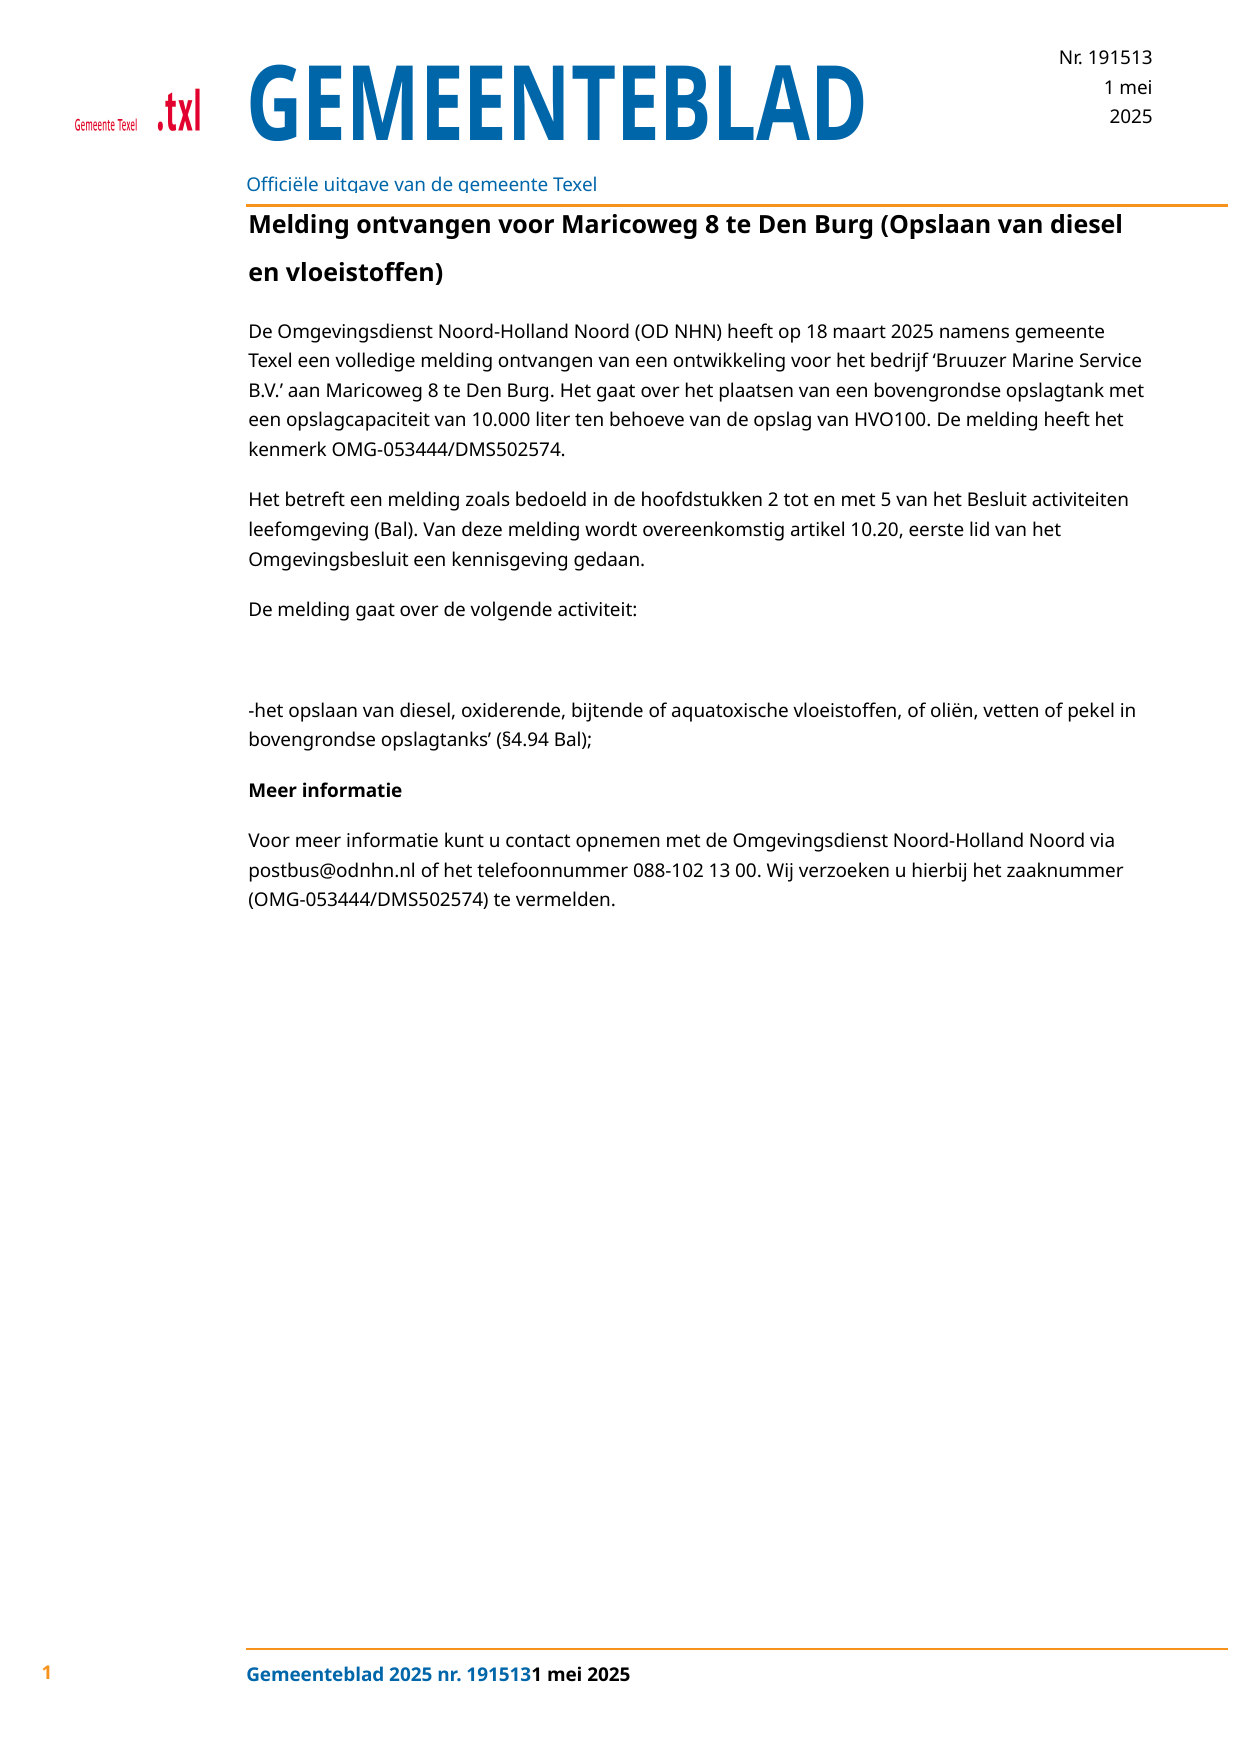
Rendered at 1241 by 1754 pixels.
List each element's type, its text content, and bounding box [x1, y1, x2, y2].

text De melding gaat over de volgende activiteit: [248, 596, 1152, 622]
text Meer informatie [248, 777, 1152, 803]
text De Omgevingsdienst Noord-Holland Noord (OD NHN) heeft op 18 maart 2025 namens gemeente Texel een volledige melding ontvangen van een ontwikkeling voor het bedrijf ‘Bruuzer Marine Service B.V.’ aan Maricoweg 8 te Den Burg. Het gaat over het plaatsen van een bovengrondse opslagtank met een opslagcapaciteit van 10.000 liter ten behoeve van de opslag van HVO100. De melding heeft het kenmerk OMG-053444/DMS502574. [248, 318, 1152, 462]
text Het betreft een melding zoals bedoeld in de hoofdstukken 2 tot en met 5 van het Besluit activiteiten leefomgeving (Bal). Van deze melding wordt overeenkomstig artikel 10.20, eerste lid van het Omgevingsbesluit een kennisgeving gedaan. [248, 487, 1152, 572]
text Voor meer informatie kunt u contact opnemen met de Omgevingsdienst Noord-Holland Noord via postbus@odnhn.nl of het telefoonnummer 088-102 13 00. Wij verzoeken u hierbij het zaaknummer (OMG-053444/DMS502574) te vermelden. [248, 827, 1152, 912]
text -het opslaan van diesel, oxiderende, bijtende of aquatoxische vloeistoffen, of oliën, vetten of pekel in bovengrondse opslagtanks’ (§4.94 Bal); [248, 697, 1152, 752]
text Melding ontvangen voor Maricoweg 8 te Den Burg (Opslaan van diesel en vloeistoffen) [248, 207, 1152, 288]
picture [41, 47, 231, 172]
